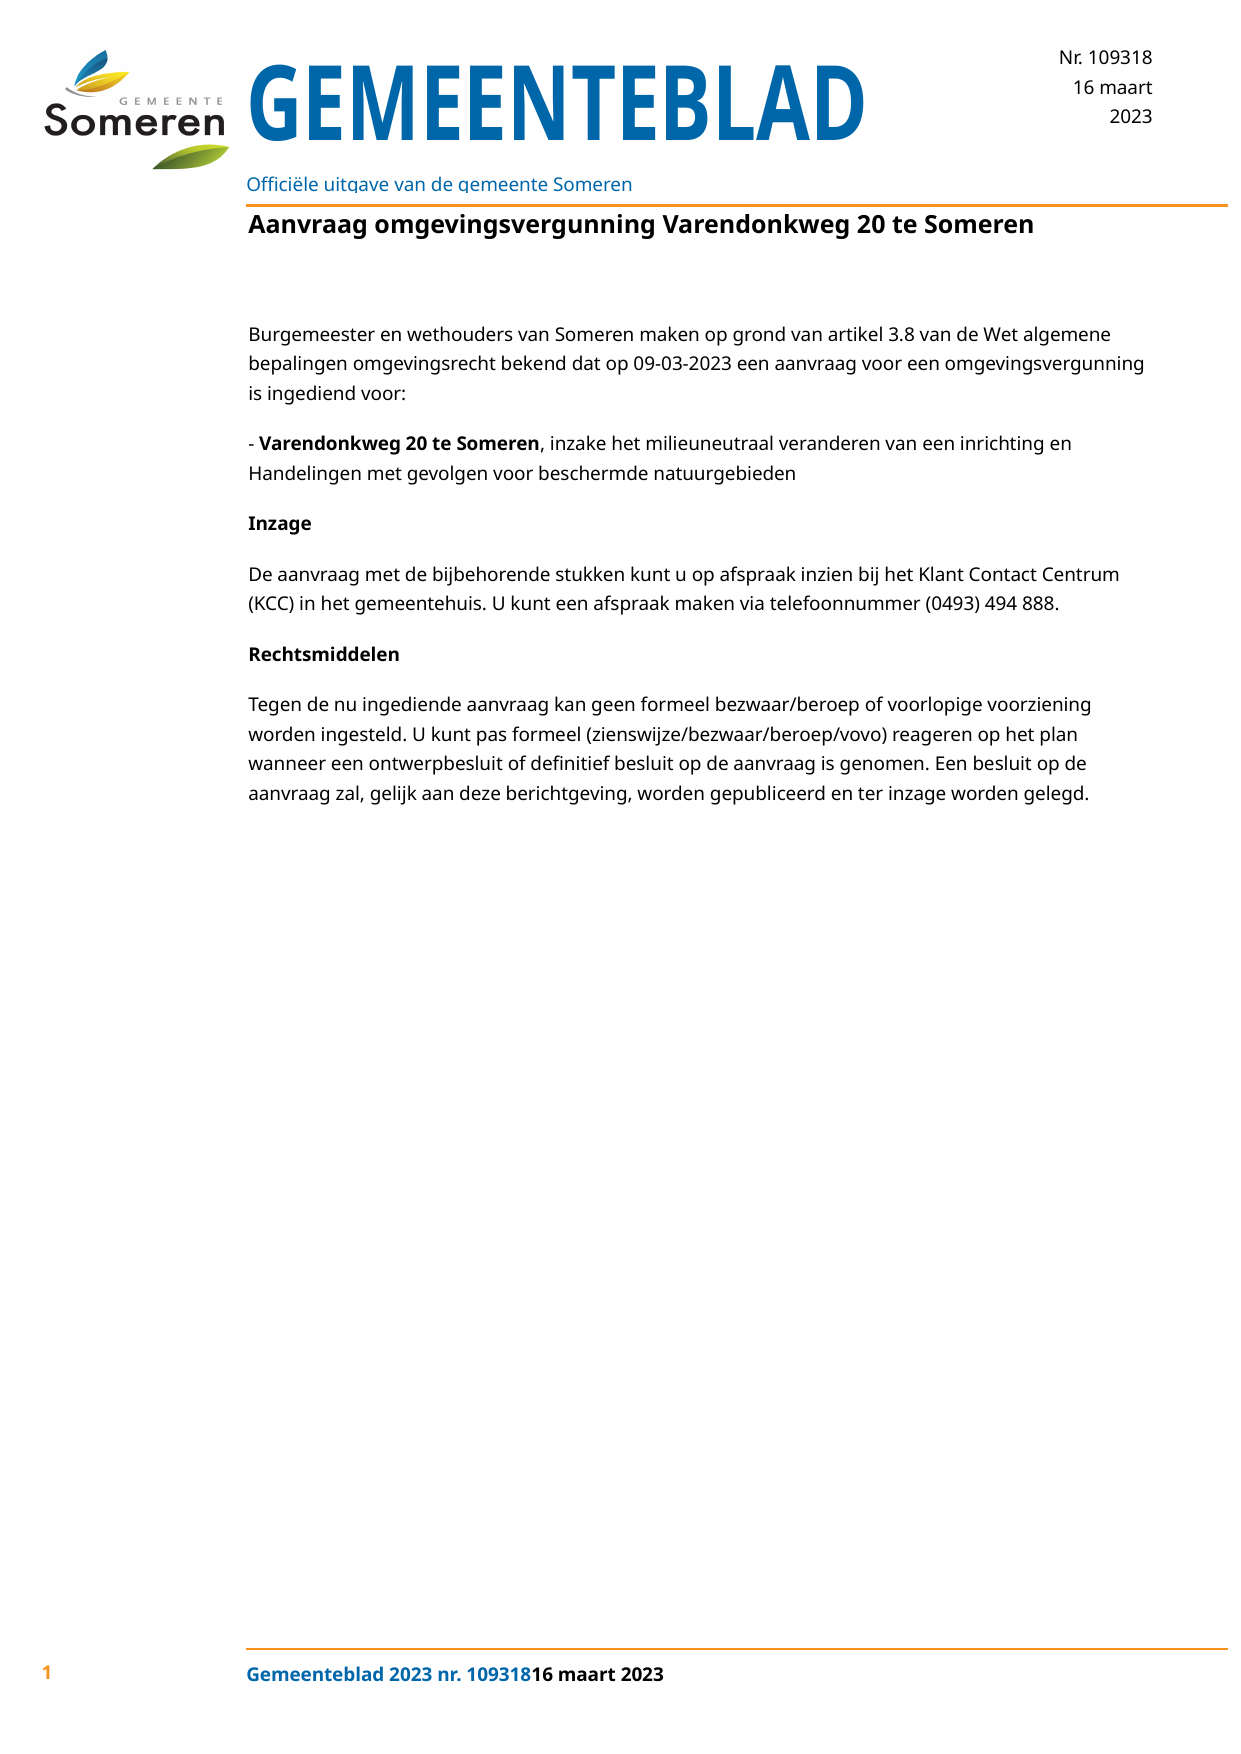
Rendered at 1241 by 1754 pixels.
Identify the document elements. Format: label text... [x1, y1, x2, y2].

text Inzage [248, 510, 1152, 536]
text Rechtsmiddelen [248, 641, 1152, 666]
text - Varendonkweg 20 te Someren, inzake het milieuneutraal veranderen van een inrichting en Handelingen met gevolgen voor beschermde natuurgebieden [248, 430, 1152, 486]
picture [41, 47, 231, 172]
text Burgemeester en wethouders van Someren maken op grond van artikel 3.8 van de Wet algemene bepalingen omgevingsrecht bekend dat op 09-03-2023 een aanvraag voor een omgevingsvergunning is ingediend voor: [248, 321, 1152, 406]
text Aanvraag omgevingsvergunning Varendonkweg 20 te Someren [248, 207, 1152, 241]
text Tegen de nu ingediende aanvraag kan geen formeel bezwaar/beroep of voorlopige voorziening worden ingesteld. U kunt pas formeel (zienswijze/bezwaar/beroep/vovo) reageren op het plan wanneer een ontwerpbesluit of definitief besluit op de aanvraag is genomen. Een besluit op de aanvraag zal, gelijk aan deze berichtgeving, worden gepubliceerd en ter inzage worden gelegd. [248, 691, 1152, 806]
text De aanvraag met de bijbehorende stukken kunt u op afspraak inzien bij het Klant Contact Centrum (KCC) in het gemeentehuis. U kunt een afspraak maken via telefoonnummer (0493) 494 888. [248, 561, 1152, 616]
